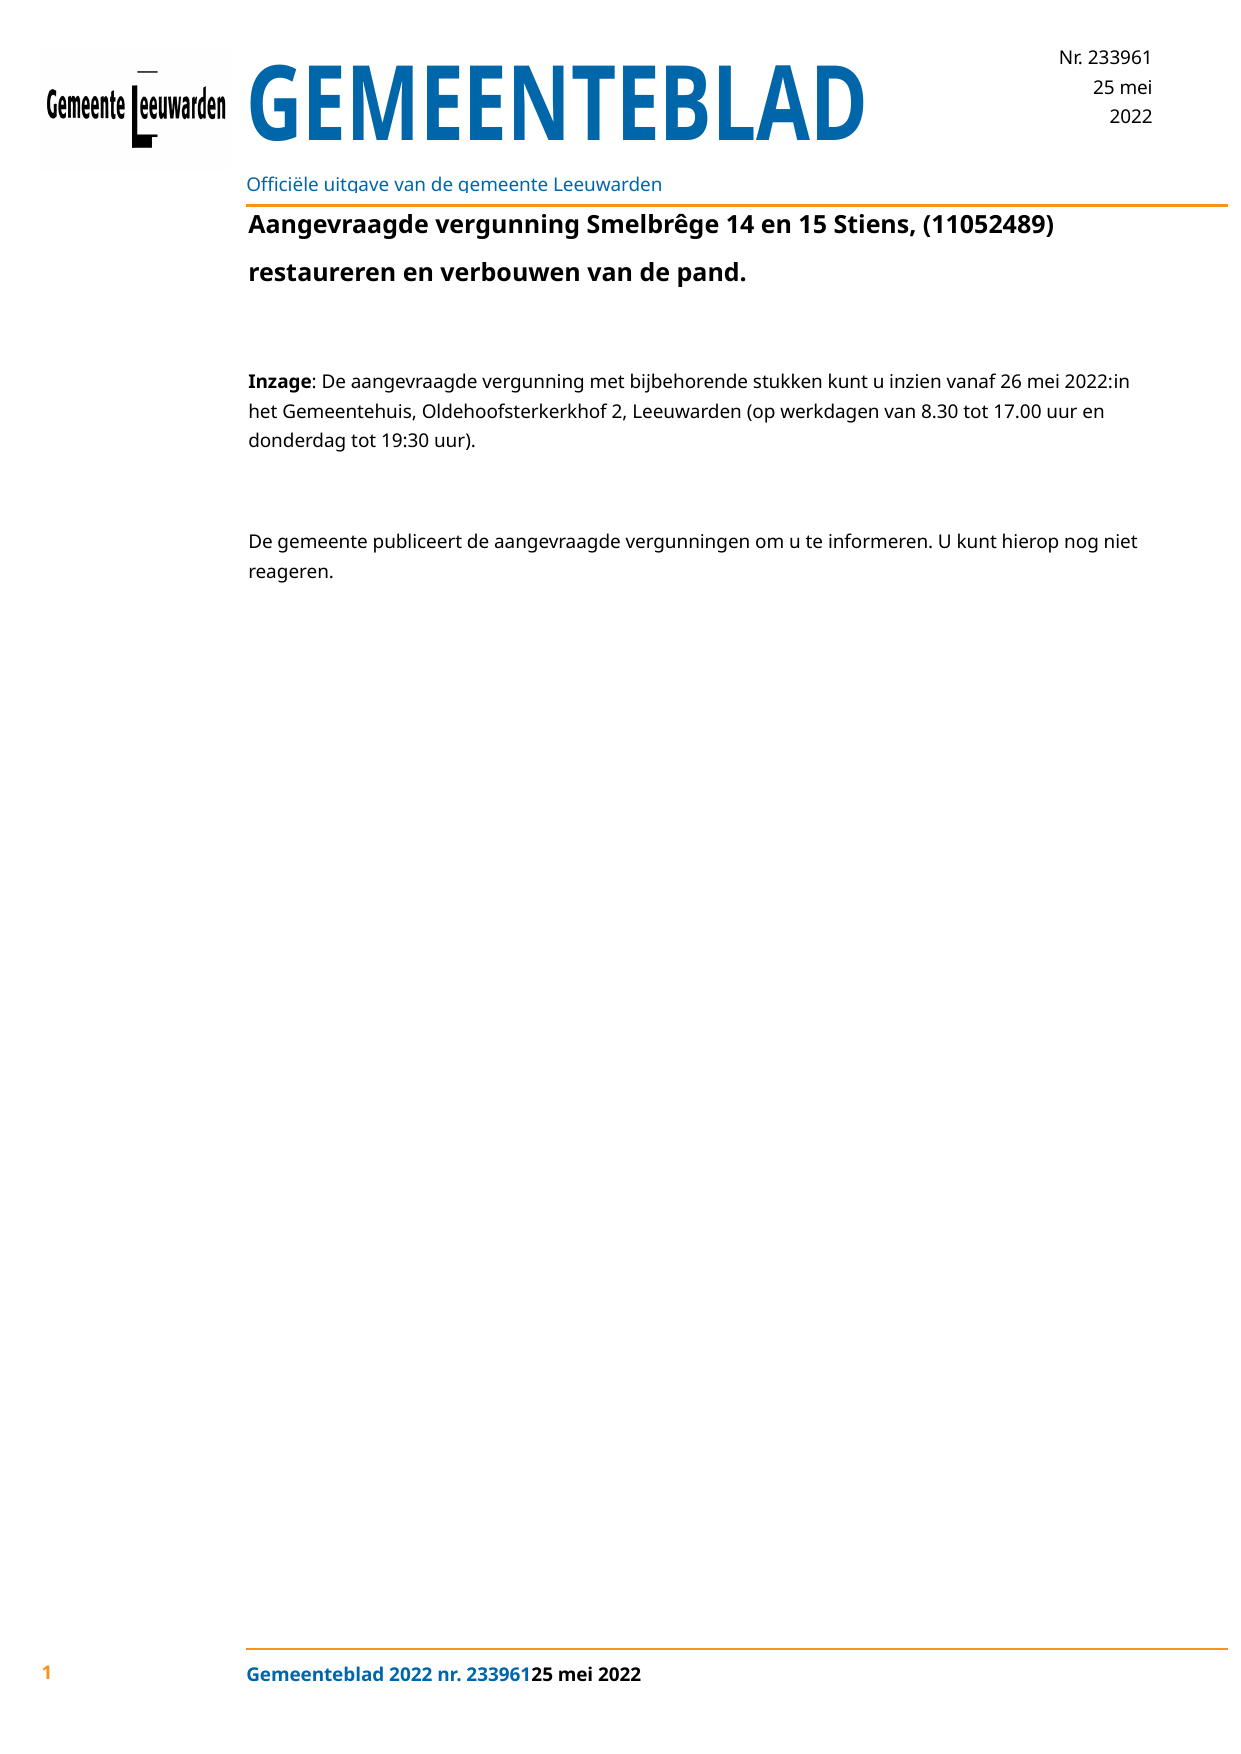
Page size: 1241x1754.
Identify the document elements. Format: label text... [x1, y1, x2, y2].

text Aangevraagde vergunning Smelbrêge 14 en 15 Stiens, (11052489) restaureren en verbouwen van de pand. [248, 207, 1152, 288]
text Inzage: De aangevraagde vergunning met bijbehorende stukken kunt u inzien vanaf 26 mei 2022:in het Gemeentehuis, Oldehoofsterkerkhof 2, Leeuwarden (op werkdagen van 8.30 tot 17.00 uur en donderdag tot 19:30 uur). [248, 368, 1152, 453]
picture [41, 47, 231, 172]
text De gemeente publiceert de aangevraagde vergunningen om u te informeren. U kunt hierop nog niet reageren. [248, 528, 1152, 584]
